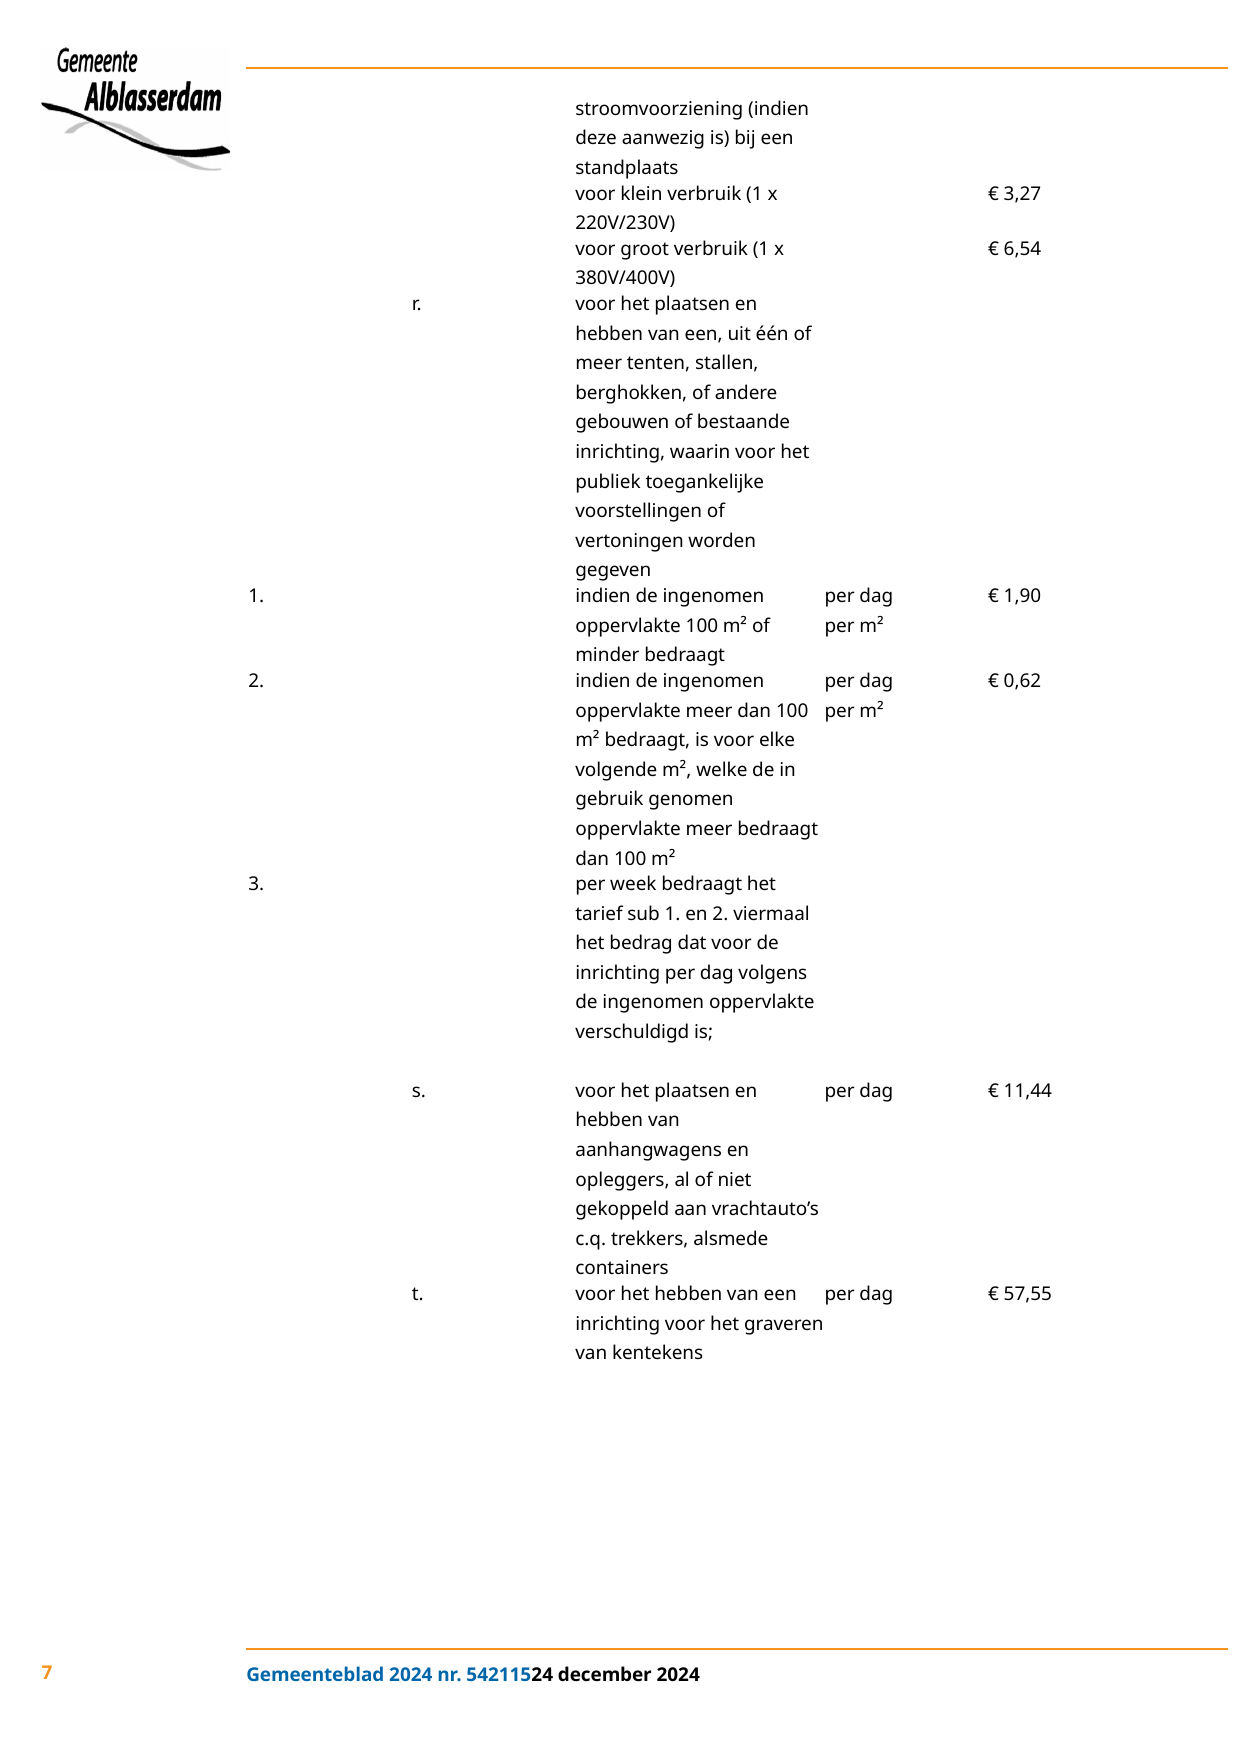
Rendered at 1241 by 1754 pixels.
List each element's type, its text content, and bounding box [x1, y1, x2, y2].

table_cell [988, 290, 1152, 582]
table_cell [988, 870, 1152, 1044]
table_cell [412, 235, 575, 290]
table_cell € 1,90 [988, 582, 1152, 667]
table_cell [248, 235, 412, 290]
table_header s. [412, 1077, 575, 1280]
table_cell [248, 290, 412, 582]
table_header € 11,44 [988, 1077, 1152, 1280]
table_cell [248, 870, 412, 1044]
table_header [248, 1077, 412, 1280]
table_cell [824, 95, 988, 180]
table_cell [412, 95, 575, 180]
table_cell [412, 870, 575, 1044]
table_cell [248, 1280, 412, 1365]
table_cell voor het hebben van een inrichting voor het graveren van kentekens [575, 1280, 824, 1365]
table_header per dag [824, 1077, 988, 1280]
table_cell [824, 235, 988, 290]
table_cell [412, 667, 575, 870]
table_cell voor het plaatsen en hebben van een, uit één of meer tenten, stallen, berghokken, of andere gebouwen of bestaande inrichting, waarin voor het publiek toegankelijke voorstellingen of vertoningen worden gegeven [575, 290, 824, 582]
table_cell [248, 667, 412, 870]
table_cell per dag [824, 1280, 988, 1365]
table_cell t. [412, 1280, 575, 1365]
table_cell voor klein verbruik (1 x 220V/230V) [575, 180, 824, 235]
table_cell per dag per m² [824, 667, 988, 870]
table_cell [248, 95, 412, 180]
table_cell r. [412, 290, 575, 582]
table_cell € 0,62 [988, 667, 1152, 870]
table_cell voor groot verbruik (1 x 380V/400V) [575, 235, 824, 290]
table_header voor het plaatsen en hebben van aanhangwagens en opleggers, al of niet gekoppeld aan vrachtauto’s c.q. trekkers, alsmede containers [575, 1077, 824, 1280]
table_cell [248, 582, 412, 667]
table_cell [412, 180, 575, 235]
table_cell [988, 95, 1152, 180]
table_cell indien de ingenomen oppervlakte 100 m² of minder bedraagt [575, 582, 824, 667]
table_cell € 3,27 [988, 180, 1152, 235]
table_cell [412, 582, 575, 667]
table_cell € 6,54 [988, 235, 1152, 290]
table_cell € 57,55 [988, 1280, 1152, 1365]
table_cell per week bedraagt het tarief sub 1. en 2. viermaal het bedrag dat voor de inrichting per dag volgens de ingenomen oppervlakte verschuldigd is; [575, 870, 824, 1044]
table_cell [824, 870, 988, 1044]
table_cell per dag per m² [824, 582, 988, 667]
table_cell [824, 290, 988, 582]
picture [41, 47, 231, 172]
table_cell [248, 180, 412, 235]
table_cell stroomvoorziening (indien deze aanwezig is) bij een standplaats [575, 95, 824, 180]
table_cell indien de ingenomen oppervlakte meer dan 100 m² bedraagt, is voor elke volgende m², welke de in gebruik genomen oppervlakte meer bedraagt dan 100 m² [575, 667, 824, 870]
table_cell [824, 180, 988, 235]
